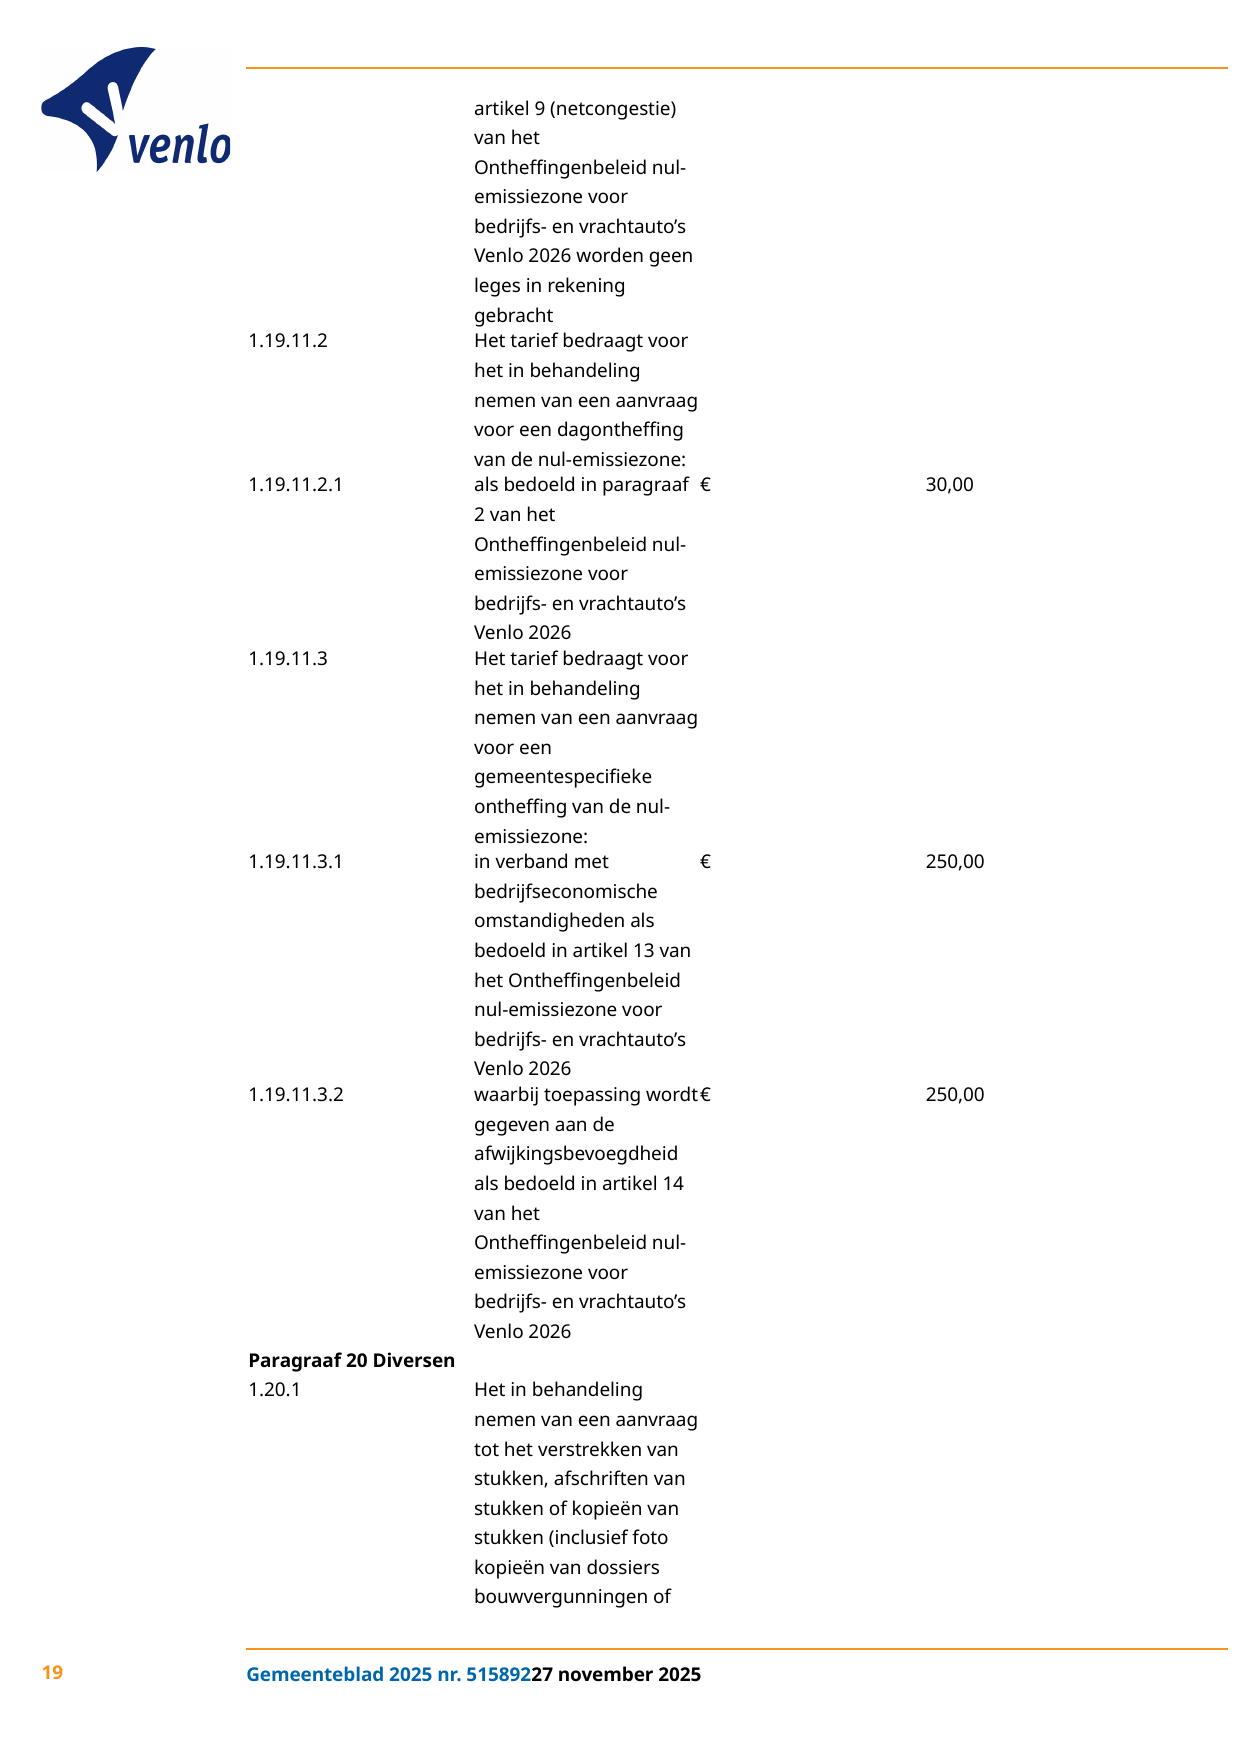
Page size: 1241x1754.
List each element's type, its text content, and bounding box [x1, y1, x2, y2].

table_header 1.20.1 [248, 1377, 474, 1609]
table_cell 1.19.11.3 [248, 645, 474, 848]
table_cell Het tarief bedraagt voor het in behandeling nemen van een aanvraag voor een gemeentespecifieke ontheffing van de nul-emissiezone: [474, 645, 700, 848]
table_cell 1.19.11.2.1 [248, 472, 474, 645]
table_cell € [700, 1081, 926, 1344]
picture [41, 47, 231, 172]
table_cell 250,00 [926, 1081, 1152, 1344]
table_cell [926, 645, 1152, 848]
table_cell 1.19.11.3.1 [248, 849, 474, 1081]
table_header [926, 1377, 1152, 1609]
table_cell 1.19.11.2 [248, 328, 474, 472]
table_cell 250,00 [926, 849, 1152, 1081]
table_cell [700, 328, 926, 472]
table_header [700, 1377, 926, 1609]
table_cell in verband met bedrijfseconomische omstandigheden als bedoeld in artikel 13 van het Ontheffingenbeleid nul-emissiezone voor bedrijfs- en vrachtauto’s Venlo 2026 [474, 849, 700, 1081]
table_cell [700, 95, 926, 328]
table_cell € [700, 849, 926, 1081]
table_cell [926, 95, 1152, 328]
table_cell waarbij toepassing wordt gegeven aan de afwijkingsbevoegdheid als bedoeld in artikel 14 van het Ontheffingenbeleid nul-emissiezone voor bedrijfs- en vrachtauto’s Venlo 2026 [474, 1081, 700, 1344]
table_cell [700, 645, 926, 848]
table_cell Het tarief bedraagt voor het in behandeling nemen van een aanvraag voor een dagontheffing van de nul-emissiezone: [474, 328, 700, 472]
table_cell [248, 95, 474, 328]
table_header Het in behandeling nemen van een aanvraag tot het vers­trekken van stukken, afschriften van stukken of kopieën van stukken (inclusief foto kopieën van dossiers bouwvergunningen of [474, 1377, 700, 1609]
table_cell 30,00 [926, 472, 1152, 645]
table_cell artikel 9 (netcongestie) van het Ontheffingenbeleid nul-emissiezone voor bedrijfs- en vrachtauto’s Venlo 2026 worden geen leges in rekening gebracht [474, 95, 700, 328]
table_cell als bedoeld in paragraaf 2 van het Ontheffingenbeleid nul-emissiezone voor bedrijfs- en vrachtauto’s Venlo 2026 [474, 472, 700, 645]
table_cell € [700, 472, 926, 645]
table_cell 1.19.11.3.2 [248, 1081, 474, 1344]
text Paragraaf 20 Diversen [248, 1347, 1152, 1373]
table_cell [926, 328, 1152, 472]
